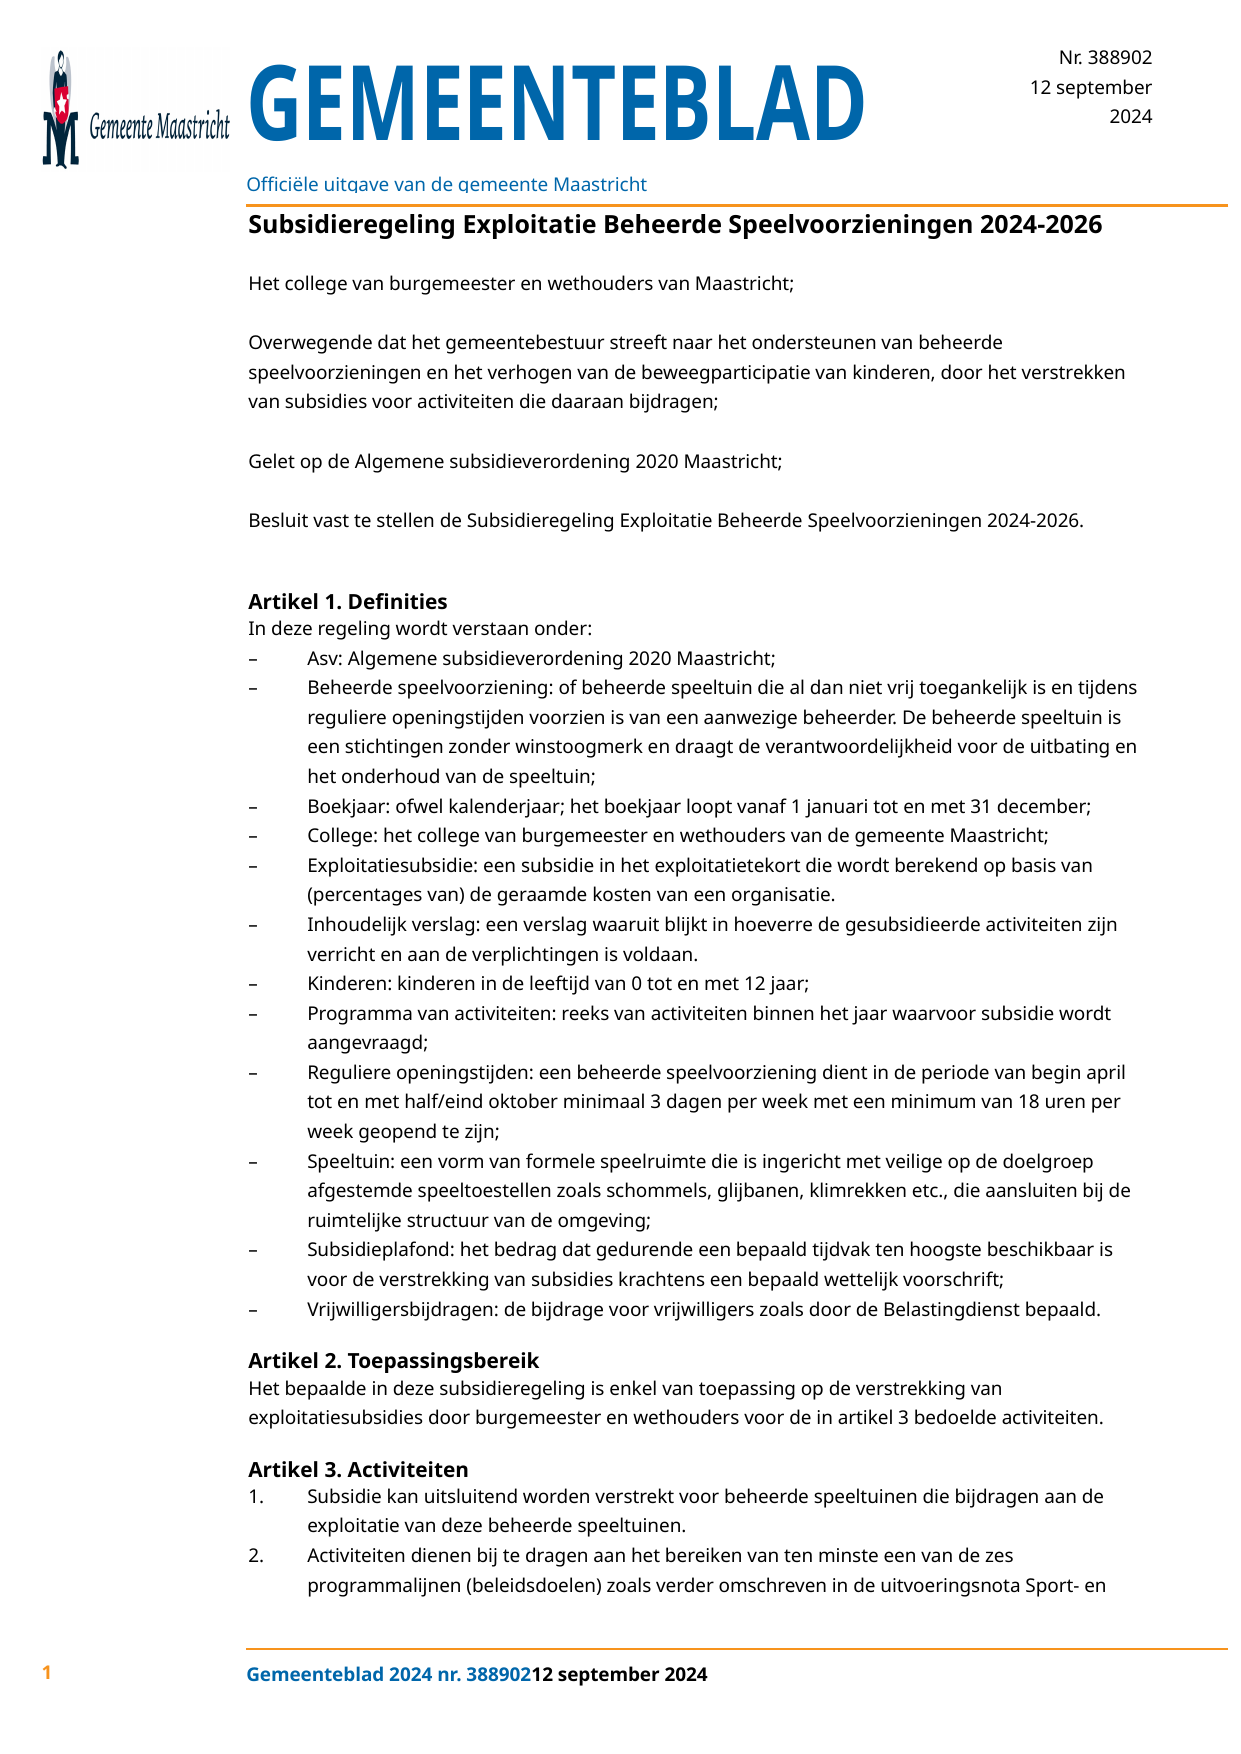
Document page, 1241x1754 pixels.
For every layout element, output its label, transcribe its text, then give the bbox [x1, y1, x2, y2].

text Het college van burgemeester en wethouders van Maastricht; [248, 270, 1152, 296]
text Het bepaalde in deze subsidieregeling is enkel van toepassing op de verstrekking van exploitatiesubsidies door burgemeester en wethouders voor de in artikel 3 bedoelde activiteiten. [248, 1375, 1152, 1430]
list Programma van activiteiten: reeks van activiteiten binnen het jaar waarvoor subsidie wordt aangevraagd; [248, 1000, 1152, 1055]
list Asv: Algemene subsidieverordening 2020 Maastricht; [248, 645, 1152, 671]
text Artikel 2. Toepassingsbereik [248, 1346, 1152, 1375]
list Speeltuin: een vorm van formele speelruimte die is ingericht met veilige op de doelgroep afgestemde speeltoestellen zoals schommels, glijbanen, klimrekken etc., die aansluiten bij de ruimtelijke structuur van de omgeving; [248, 1148, 1152, 1233]
list Beheerde speelvoorziening: of beheerde speeltuin die al dan niet vrij toegankelijk is en tijdens reguliere openingstijden voorzien is van een aanwezige beheerder. De beheerde speeltuin is een stichtingen zonder winstoogmerk en draagt de verantwoordelijkheid voor de uitbating en het onderhoud van de speeltuin; [248, 674, 1152, 789]
list Subsidie kan uitsluitend worden verstrekt voor beheerde speeltuinen die bijdragen aan de exploitatie van deze beheerde speeltuinen. [248, 1483, 1152, 1538]
list Reguliere openingstijden: een beheerde speelvoorziening dient in de periode van begin april tot en met half/eind oktober minimaal 3 dagen per week met een minimum van 18 uren per week geopend te zijn; [248, 1059, 1152, 1144]
list Vrijwilligersbijdragen: de bijdrage voor vrijwilligers zoals door de Belastingdienst bepaald. [248, 1296, 1152, 1322]
list Inhoudelijk verslag: een verslag waaruit blijkt in hoeverre de gesubsidieerde activiteiten zijn verricht en aan de verplichtingen is voldaan. [248, 911, 1152, 967]
picture [41, 47, 231, 172]
list Subsidieplafond: het bedrag dat gedurende een bepaald tijdvak ten hoogste beschikbaar is voor de verstrekking van subsidies krachtens een bepaald wettelijk voorschrift; [248, 1237, 1152, 1292]
list Exploitatiesubsidie: een subsidie in het exploitatietekort die wordt berekend op basis van (percentages van) de geraamde kosten van een organisatie. [248, 852, 1152, 907]
list Kinderen: kinderen in de leeftijd van 0 tot en met 12 jaar; [248, 970, 1152, 996]
text Gelet op de Algemene subsidieverordening 2020 Maastricht; [248, 448, 1152, 473]
text Besluit vast te stellen de Subsidieregeling Exploitatie Beheerde Speelvoorzieningen 2024-2026. [248, 507, 1152, 533]
text In deze regeling wordt verstaan onder: [248, 615, 1152, 641]
list Boekjaar: ofwel kalenderjaar; het boekjaar loopt vanaf 1 januari tot en met 31 december; [248, 793, 1152, 819]
text Artikel 1. Definities [248, 587, 1152, 615]
text Subsidieregeling Exploitatie Beheerde Speelvoorzieningen 2024-2026 [248, 207, 1152, 241]
text Overwegende dat het gemeentebestuur streeft naar het ondersteunen van beheerde speelvoorzieningen en het verhogen van de beweegparticipatie van kinderen, door het verstrekken van subsidies voor activiteiten die daaraan bijdragen; [248, 329, 1152, 414]
list College: het college van burgemeester en wethouders van de gemeente Maastricht; [248, 822, 1152, 848]
text Artikel 3. Activiteiten [248, 1455, 1152, 1483]
list Activiteiten dienen bij te dragen aan het bereiken van ten minste een van de zes programmalijnen (beleidsdoelen) zoals verder omschreven in de uitvoeringsnota Sport- en [248, 1542, 1152, 1598]
